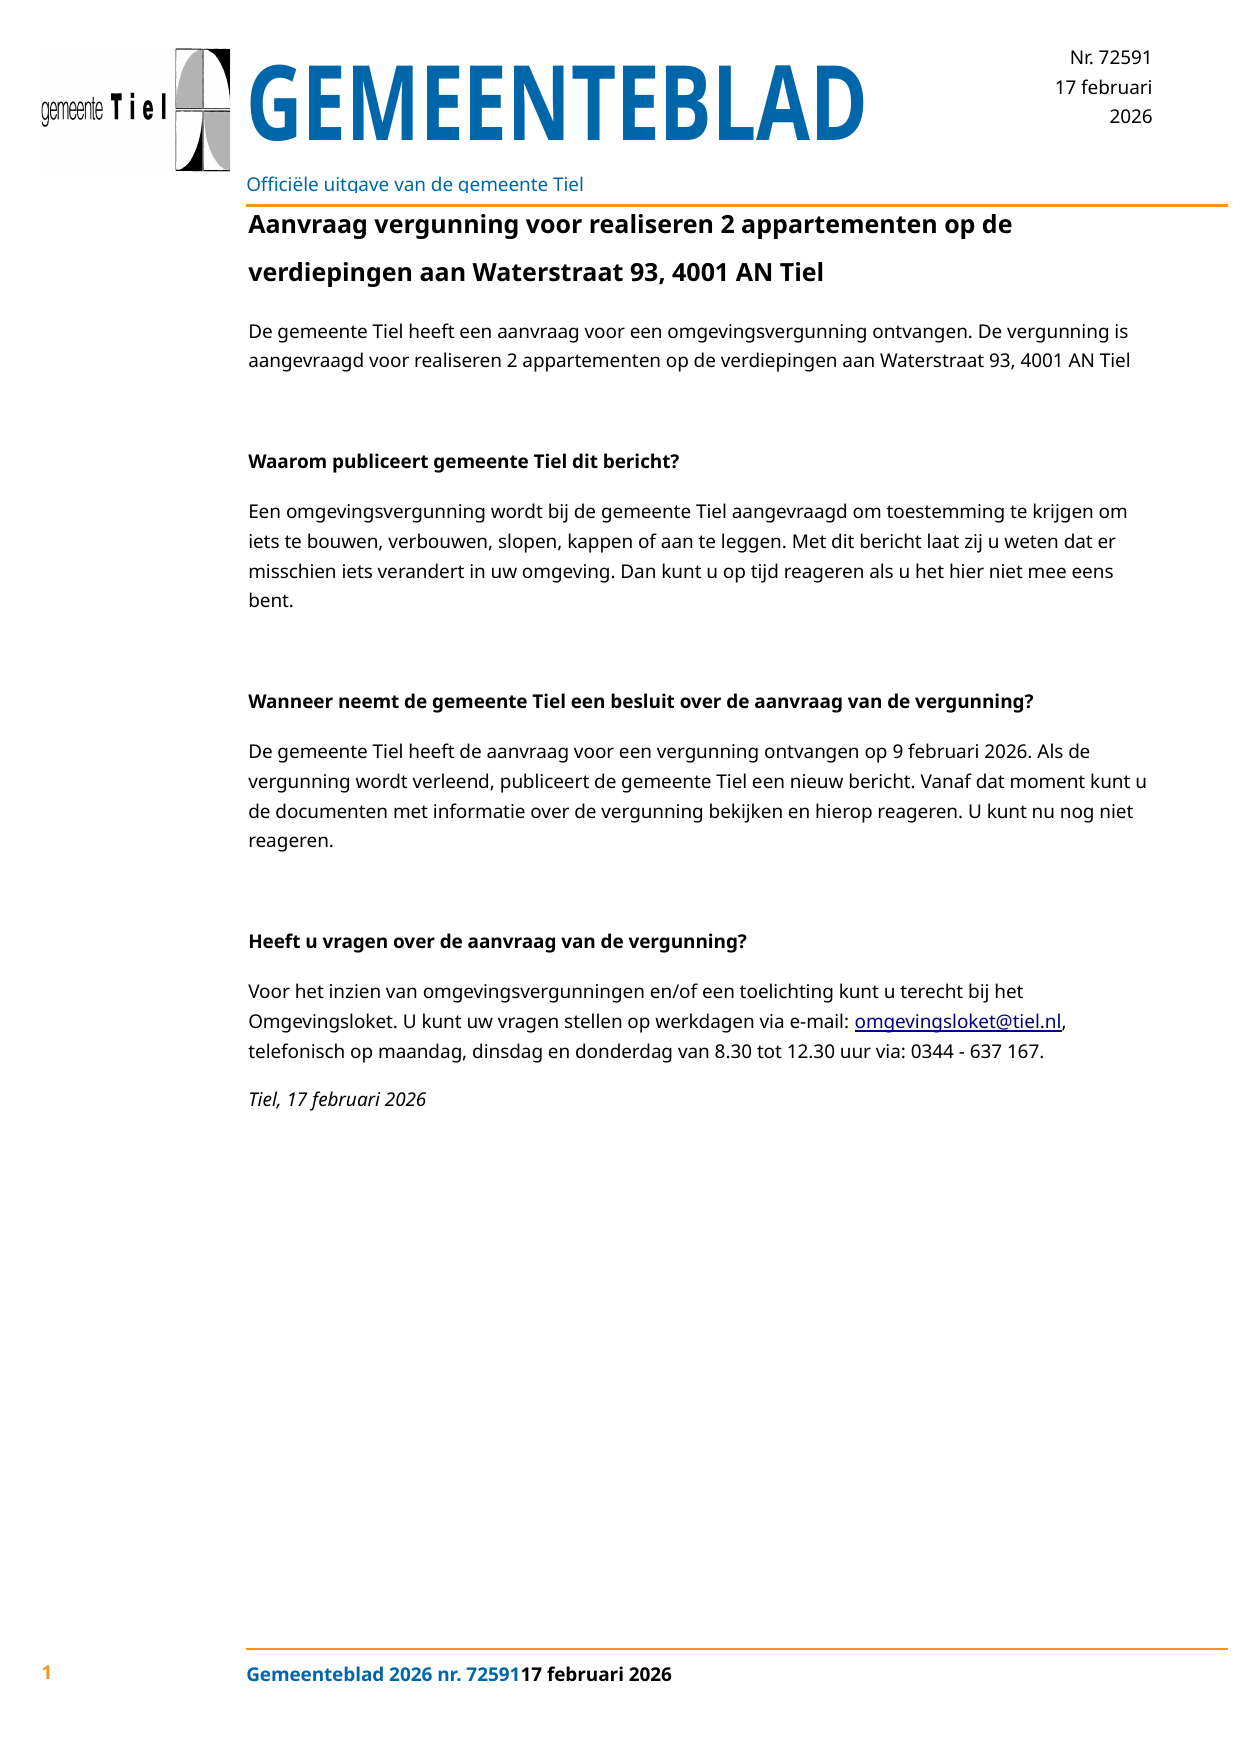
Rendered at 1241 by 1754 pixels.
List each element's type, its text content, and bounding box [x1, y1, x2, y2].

text De gemeente Tiel heeft een aanvraag voor een omgevingsvergunning ontvangen. De vergunning is aangevraagd voor realiseren 2 appartementen op de verdiepingen aan Waterstraat 93, 4001 AN Tiel [248, 318, 1152, 373]
text Heeft u vragen over de aanvraag van de vergunning? [248, 928, 1152, 954]
text Voor het inzien van omgevingsvergunningen en/of een toelichting kunt u terecht bij het Omgevingsloket. U kunt uw vragen stellen op werkdagen via e-mail: omgevingsloket@tiel.nl, telefonisch op maandag, dinsdag en donderdag van 8.30 tot 12.30 uur via: 0344 - 637 167. [248, 979, 1152, 1064]
text Wanneer neemt de gemeente Tiel een besluit over de aanvraag van de vergunning? [248, 688, 1152, 714]
text Waarom publiceert gemeente Tiel dit bericht? [248, 448, 1152, 474]
text Aanvraag vergunning voor realiseren 2 appartementen op de verdiepingen aan Waterstraat 93, 4001 AN Tiel [248, 207, 1152, 288]
text Een omgevingsvergunning wordt bij de gemeente Tiel aangevraagd om toestemming te krijgen om iets te bouwen, verbouwen, slopen, kappen of aan te leggen. Met dit bericht laat zij u weten dat er misschien iets verandert in uw omgeving. Dan kunt u op tijd reageren als u het hier niet mee eens bent. [248, 499, 1152, 613]
text De gemeente Tiel heeft de aanvraag voor een vergunning ontvangen op 9 februari 2026. Als de vergunning wordt verleend, publiceert de gemeente Tiel een nieuw bericht. Vanaf dat moment kunt u de documenten met informatie over de vergunning bekijken en hierop reageren. U kunt nu nog niet reageren. [248, 739, 1152, 853]
picture [41, 47, 231, 172]
text Tiel, 17 februari 2026 [248, 1086, 1152, 1111]
